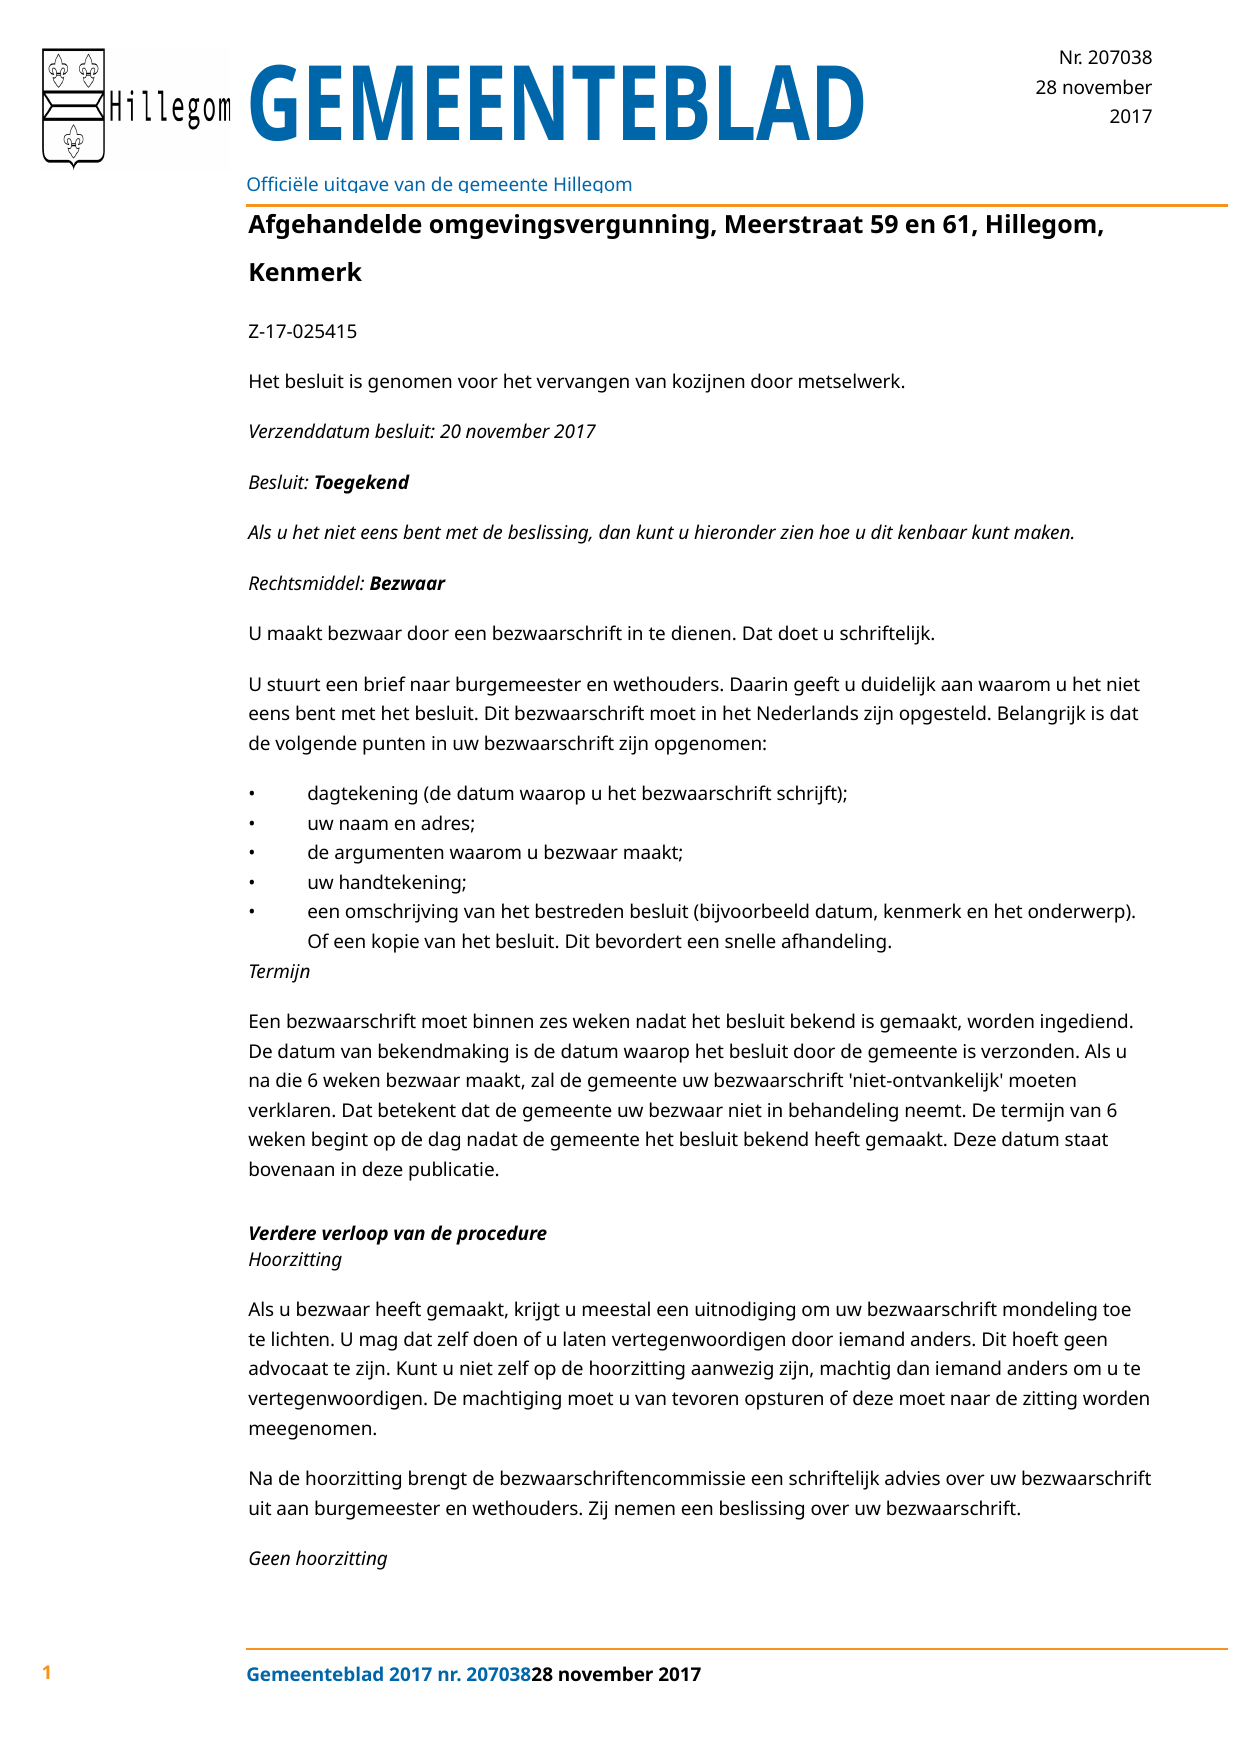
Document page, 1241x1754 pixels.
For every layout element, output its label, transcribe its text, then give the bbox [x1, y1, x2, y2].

list dagtekening (de datum waarop u het bezwaarschrift schrijft); [248, 780, 1152, 806]
text Als u het niet eens bent met de beslissing, dan kunt u hieronder zien hoe u dit kenbaar kunt maken. [248, 519, 1152, 545]
text Verzenddatum besluit: 20 november 2017 [248, 419, 1152, 444]
text Z-17-025415 [248, 318, 1152, 344]
text Afgehandelde omgevingsvergunning, Meerstraat 59 en 61, Hillegom, Kenmerk [248, 207, 1152, 288]
text Na de hoorzitting brengt de bezwaarschriftencommissie een schriftelijk advies over uw bezwaarschrift uit aan burgemeester en wethouders. Zij nemen een beslissing over uw bezwaarschrift. [248, 1465, 1152, 1520]
text Rechtsmiddel: Bezwaar [248, 570, 1152, 596]
text U maakt bezwaar door een bezwaarschrift in te dienen. Dat doet u schriftelijk. [248, 620, 1152, 646]
text Als u bezwaar heeft gemaakt, krijgt u meestal een uitnodiging om uw bezwaarschrift mondeling toe te lichten. U mag dat zelf doen of u laten vertegenwoordigen door iemand anders. Dit hoeft geen advocaat te zijn. Kunt u niet zelf op de hoorzitting aanwezig zijn, machtig dan iemand anders om u te vertegenwoordigen. De machtiging moet u van tevoren opsturen of deze moet naar de zitting worden meegenomen. [248, 1296, 1152, 1440]
list uw handtekening; [248, 869, 1152, 895]
list uw naam en adres; [248, 810, 1152, 836]
text Besluit: Toegekend [248, 469, 1152, 495]
text Verdere verloop van de procedure [248, 1220, 1152, 1246]
text Geen hoorzitting [248, 1545, 1152, 1571]
text Termijn [248, 958, 1152, 984]
text Het besluit is genomen voor het vervangen van kozijnen door metselwerk. [248, 368, 1152, 394]
picture [41, 47, 231, 172]
list de argumenten waarom u bezwaar maakt; [248, 839, 1152, 865]
text U stuurt een brief naar burgemeester en wethouders. Daarin geeft u duidelijk aan waarom u het niet eens bent met het besluit. Dit bezwaarschrift moet in het Nederlands zijn opgesteld. Belangrijk is dat de volgende punten in uw bezwaarschrift zijn opgenomen: [248, 671, 1152, 756]
list een omschrijving van het bestreden besluit (bijvoorbeeld datum, kenmerk en het onderwerp). Of een kopie van het besluit. Dit bevordert een snelle afhandeling. [248, 899, 1152, 954]
text Hoorzitting [248, 1246, 1152, 1272]
text Een bezwaarschrift moet binnen zes weken nadat het besluit bekend is gemaakt, worden ingediend. De datum van bekendmaking is de datum waarop het besluit door de gemeente is verzonden. Als u na die 6 weken bezwaar maakt, zal de gemeente uw bezwaarschrift 'niet-ontvankelijk' moeten verklaren. Dat betekent dat de gemeente uw bezwaar niet in behandeling neemt. De termijn van 6 weken begint op de dag nadat de gemeente het besluit bekend heeft gemaakt. Deze datum staat bovenaan in deze publicatie. [248, 1008, 1152, 1182]
